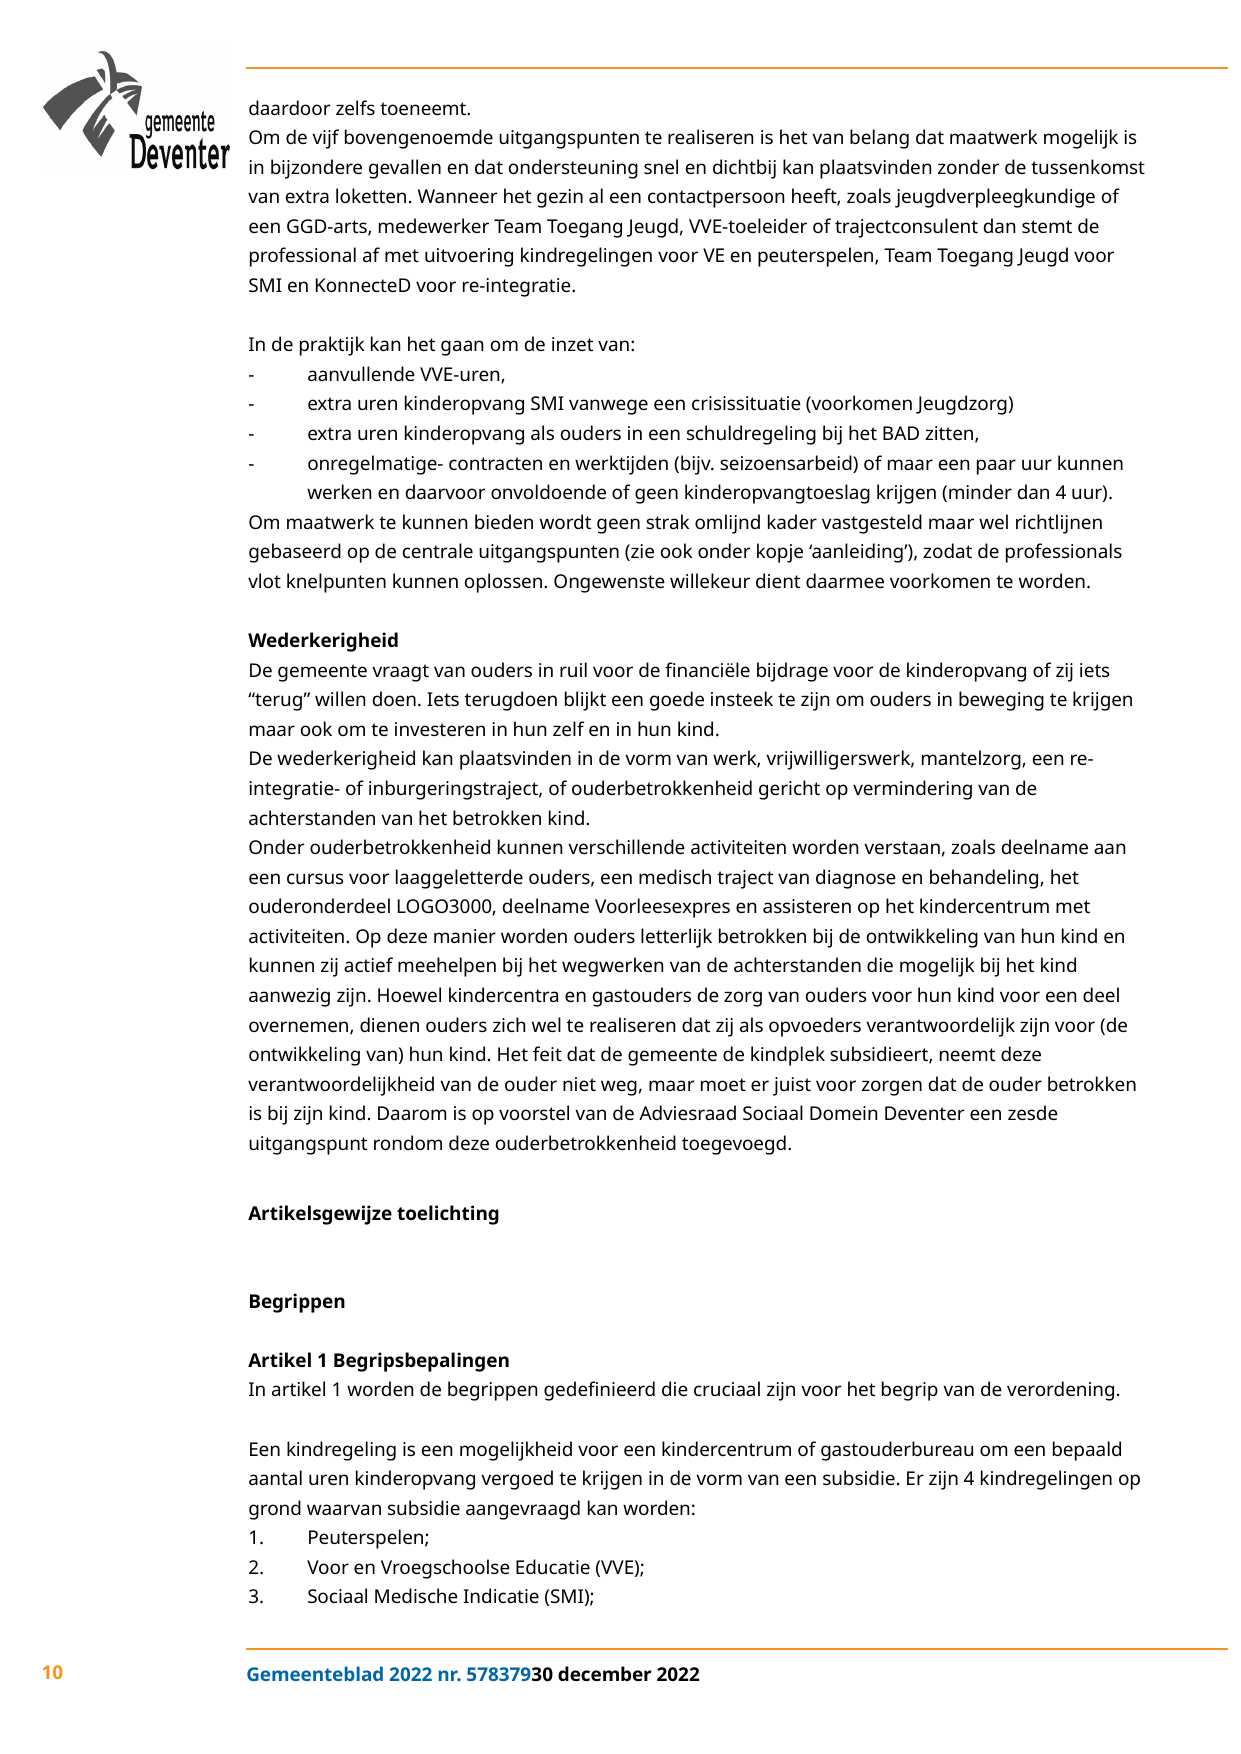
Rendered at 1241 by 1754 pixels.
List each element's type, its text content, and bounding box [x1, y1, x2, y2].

text De wederkerigheid kan plaatsvinden in de vorm van werk, vrijwilligerswerk, mantelzorg, een re-integratie- of inburgeringstraject, of ouderbetrokkenheid gericht op vermindering van de achterstanden van het betrokken kind. [248, 746, 1152, 831]
text Een kindregeling is een mogelijkheid voor een kindercentrum of gastouderbureau om een bepaald aantal uren kinderopvang vergoed te krijgen in de vorm van een subsidie. Er zijn 4 kindregelingen op grond waarvan subsidie aangevraagd kan worden: [248, 1436, 1152, 1521]
list extra uren kinderopvang als ouders in een schuldregeling bij het BAD zitten, [248, 420, 1152, 446]
picture [41, 47, 231, 172]
text Om de vijf bovengenoemde uitgangspunten te realiseren is het van belang dat maatwerk mogelijk is in bijzondere gevallen en dat ondersteuning snel en dichtbij kan plaatsvinden zonder de tussenkomst van extra loketten. Wanneer het gezin al een contactpersoon heeft, zoals jeugdverpleegkundige of een GGD-arts, medewerker Team Toegang Jeugd, VVE-toeleider of trajectconsulent dan stemt de professional af met uitvoering kindregelingen voor VE en peuterspelen, Team Toegang Jeugd voor SMI en KonnecteD voor re-integratie. [248, 124, 1152, 298]
text Wederkerigheid [248, 627, 1152, 653]
text Onder ouderbetrokkenheid kunnen verschillende activiteiten worden verstaan, zoals deelname aan een cursus voor laaggeletterde ouders, een medisch traject van diagnose en behandeling, het ouderonderdeel LOGO3000, deelname Voorleesexpres en assisteren op het kindercentrum met activiteiten. Op deze manier worden ouders letterlijk betrokken bij de ontwikkeling van hun kind en kunnen zij actief meehelpen bij het wegwerken van de achterstanden die mogelijk bij het kind aanwezig zijn. Hoewel kindercentra en gastouders de zorg van ouders voor hun kind voor een deel overnemen, dienen ouders zich wel te realiseren dat zij als opvoeders verantwoordelijk zijn voor (de ontwikkeling van) hun kind. Het feit dat de gemeente de kindplek subsidieert, neemt deze verantwoordelijkheid van de ouder niet weg, maar moet er juist voor zorgen dat de ouder betrokken is bij zijn kind. Daarom is op voorstel van de Adviesraad Sociaal Domein Deventer een zesde uitgangspunt rondom deze ouderbetrokkenheid toegevoegd. [248, 834, 1152, 1156]
text Om maatwerk te kunnen bieden wordt geen strak omlijnd kader vastgesteld maar wel richtlijnen gebaseerd op de centrale uitgangspunten (zie ook onder kopje ‘aanleiding’), zodat de professionals vlot knelpunten kunnen oplossen. Ongewenste willekeur dient daarmee voorkomen te worden. [248, 509, 1152, 594]
text In de praktijk kan het gaan om de inzet van: [248, 331, 1152, 357]
text De gemeente vraagt van ouders in ruil voor de financiële bijdrage voor de kinderopvang of zij iets “terug” willen doen. Iets terugdoen blijkt een goede insteek te zijn om ouders in beweging te krijgen maar ook om te investeren in hun zelf en in hun kind. [248, 657, 1152, 742]
text daardoor zelfs toeneemt. [248, 95, 1152, 121]
text In artikel 1 worden de begrippen gedefinieerd die cruciaal zijn voor het begrip van de verordening. [248, 1377, 1152, 1402]
list aanvullende VVE-uren, [248, 361, 1152, 387]
list Sociaal Medische Indicatie (SMI); [248, 1584, 1152, 1609]
list extra uren kinderopvang SMI vanwege een crisissituatie (voorkomen Jeugdzorg) [248, 391, 1152, 416]
list onregelmatige- contracten en werktijden (bijv. seizoensarbeid) of maar een paar uur kunnen werken en daarvoor onvoldoende of geen kinderopvangtoeslag krijgen (minder dan 4 uur). [248, 450, 1152, 505]
list Voor en Vroegschoolse Educatie (VVE); [248, 1554, 1152, 1580]
list Peuterspelen; [248, 1524, 1152, 1550]
text Artikelsgewijze toelichting [248, 1189, 1152, 1229]
text Begrippen [248, 1288, 1152, 1313]
text Artikel 1 Begripsbepalingen [248, 1347, 1152, 1373]
